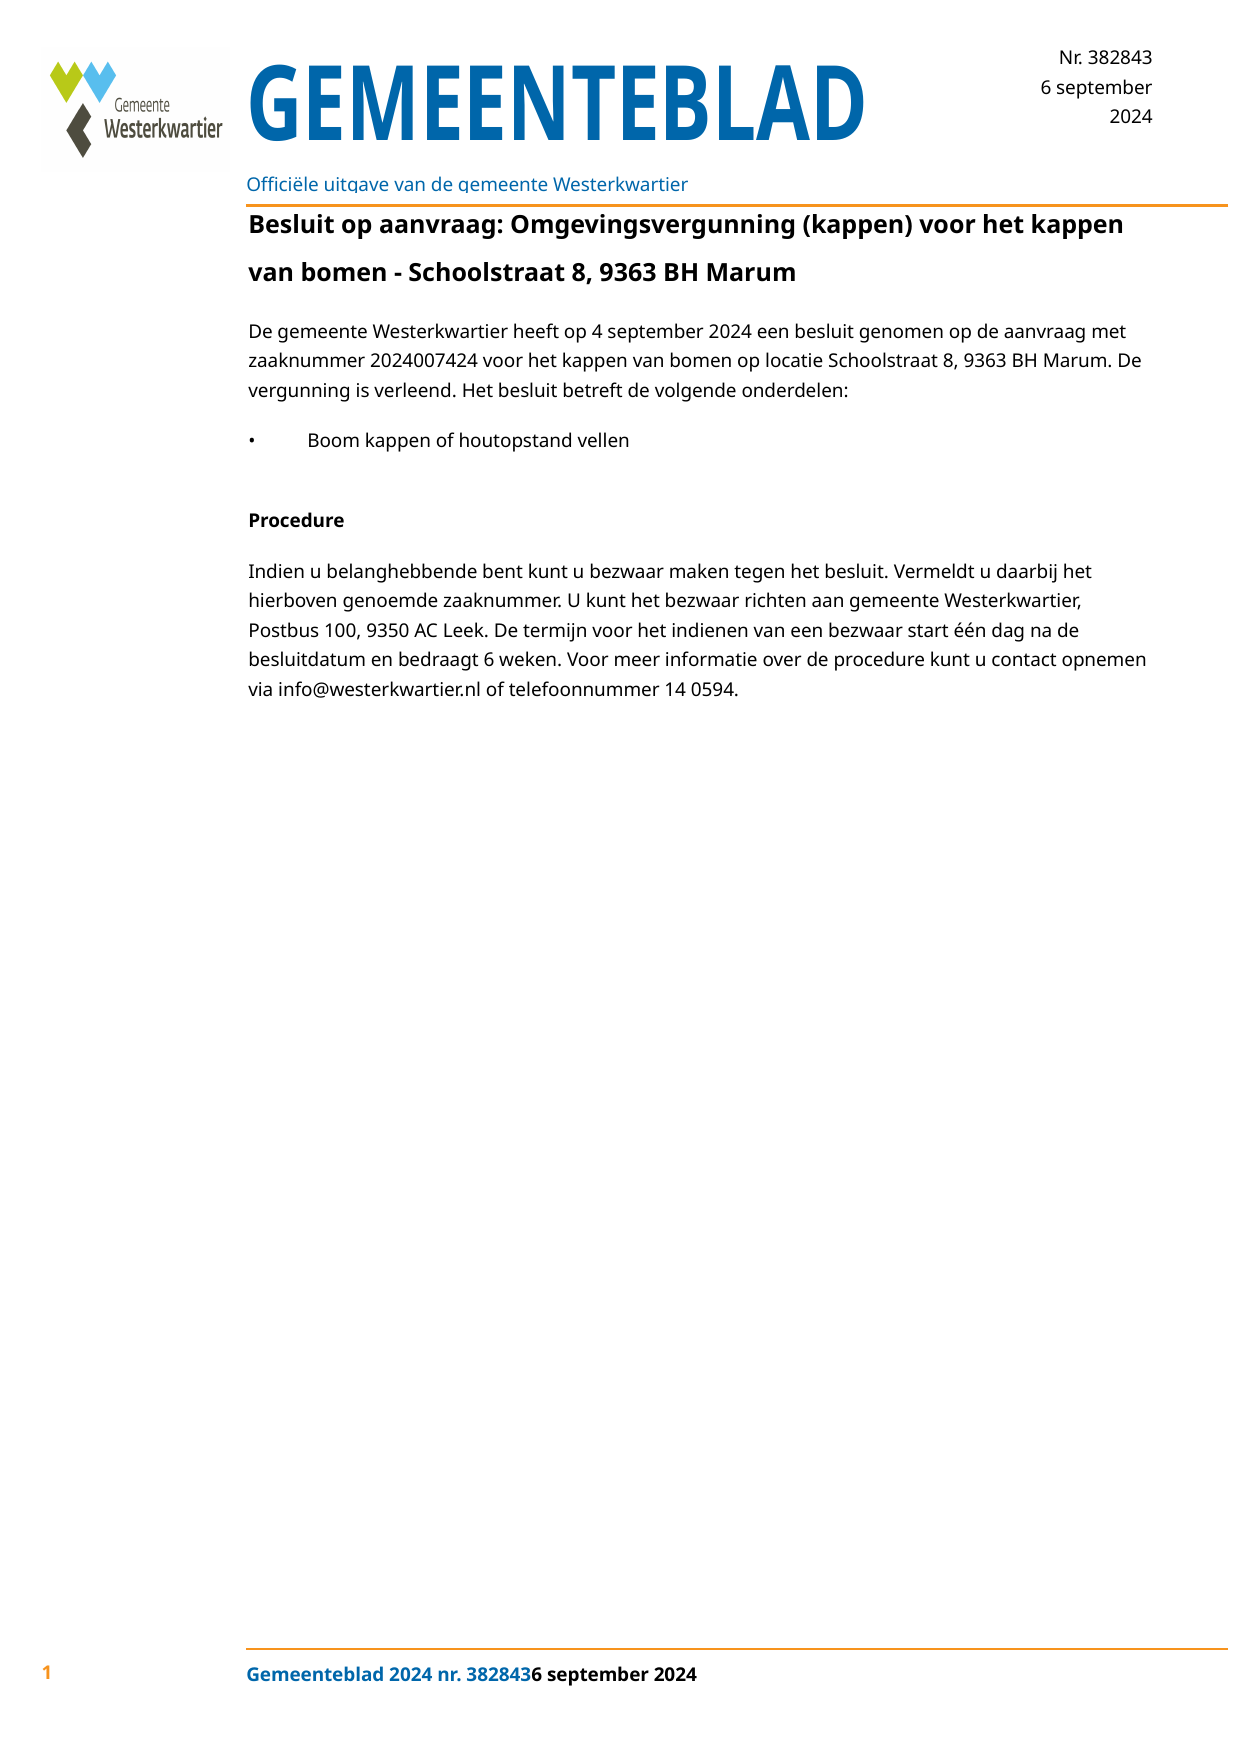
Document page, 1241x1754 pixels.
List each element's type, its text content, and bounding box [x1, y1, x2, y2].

text Indien u belanghebbende bent kunt u bezwaar maken tegen het besluit. Vermeldt u daarbij het hierboven genoemde zaaknummer. U kunt het bezwaar richten aan gemeente Westerkwartier, Postbus 100, 9350 AC Leek. De termijn voor het indienen van een bezwaar start één dag na de besluitdatum en bedraagt 6 weken. Voor meer informatie over de procedure kunt u contact opnemen via info@westerkwartier.nl of telefoonnummer 14 0594. [248, 558, 1152, 702]
picture [41, 47, 231, 172]
text Procedure [248, 507, 1152, 533]
text De gemeente Westerkwartier heeft op 4 september 2024 een besluit genomen op de aanvraag met zaaknummer 2024007424 voor het kappen van bomen op locatie Schoolstraat 8, 9363 BH Marum. De vergunning is verleend. Het besluit betreft de volgende onderdelen: [248, 318, 1152, 403]
list Boom kappen of houtopstand vellen [248, 427, 1152, 453]
text Besluit op aanvraag: Omgevingsvergunning (kappen) voor het kappen van bomen - Schoolstraat 8, 9363 BH Marum [248, 207, 1152, 288]
